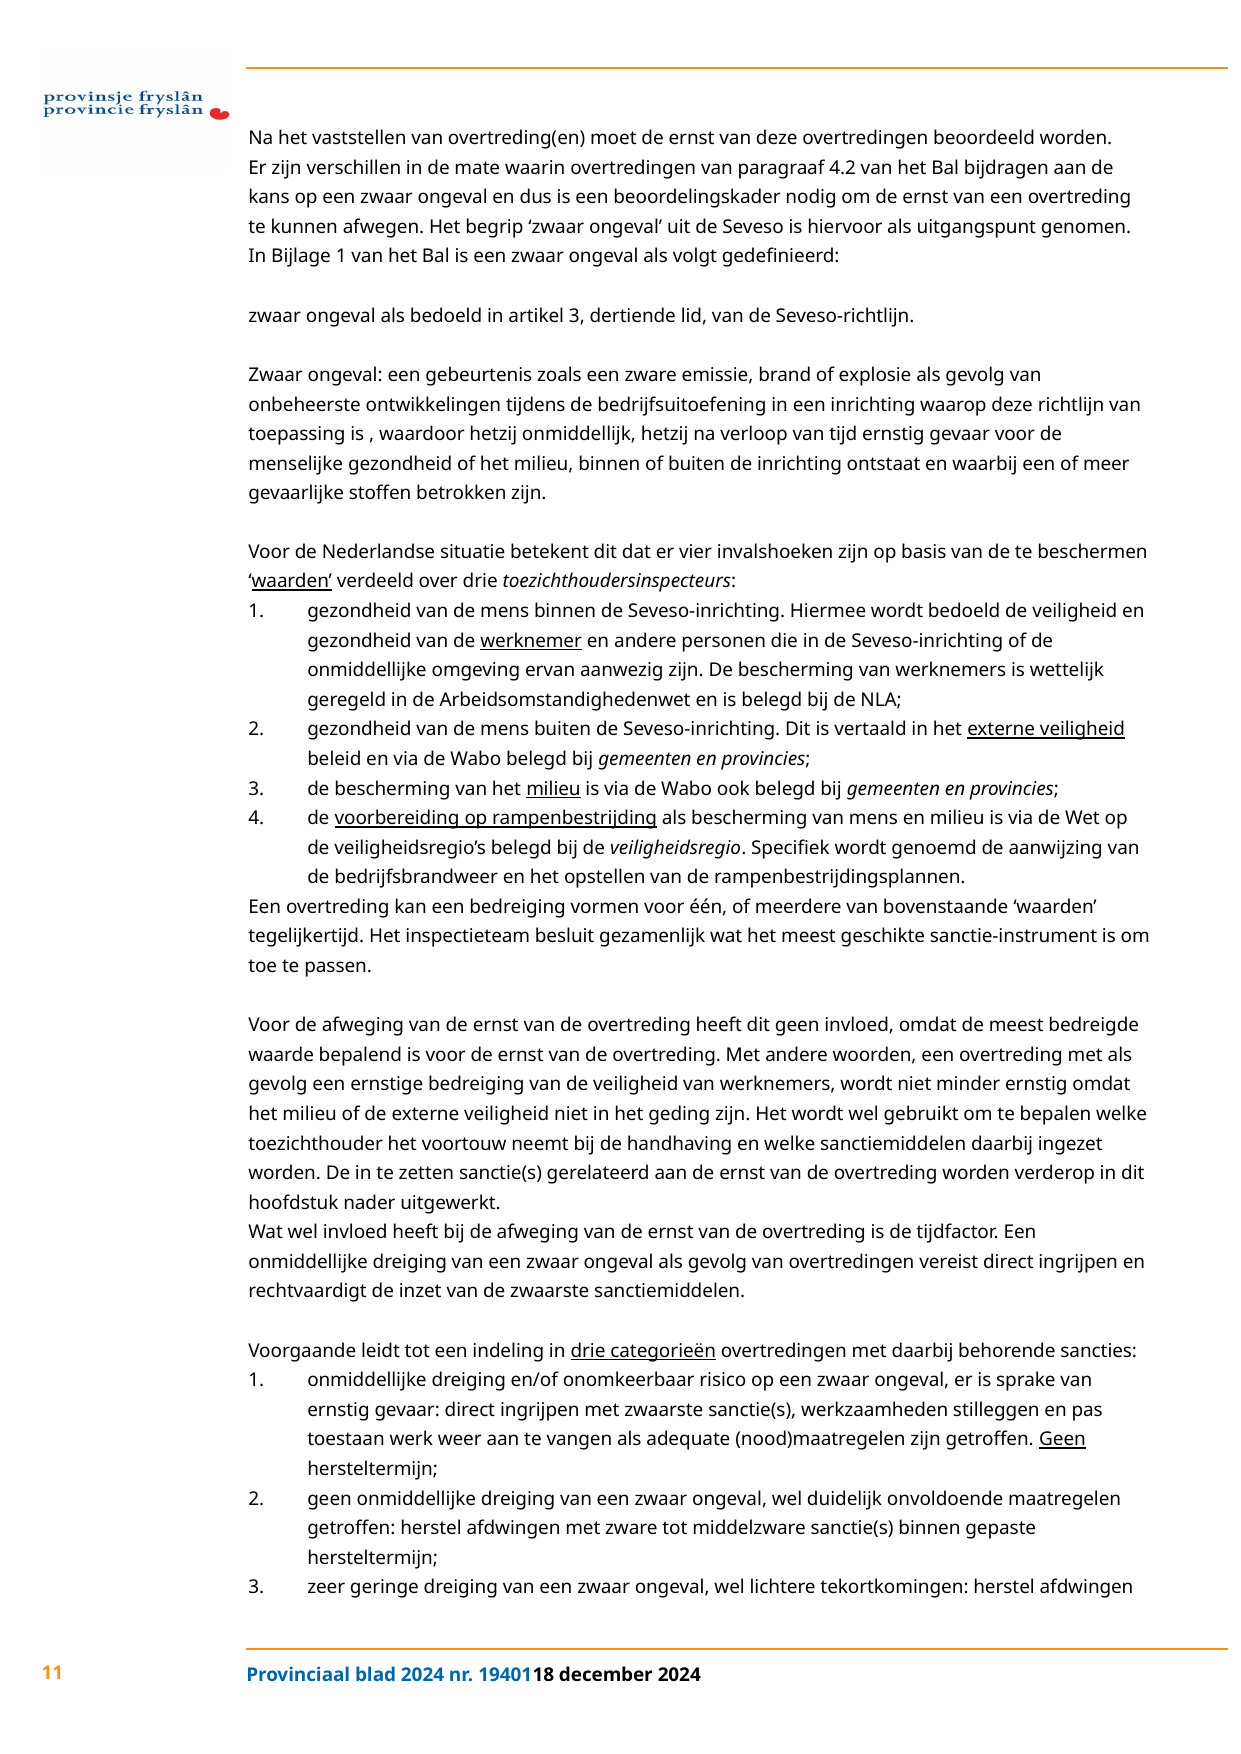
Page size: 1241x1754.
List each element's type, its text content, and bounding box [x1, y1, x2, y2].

table_header Zwaar ongeval: een gebeurtenis zoals een zware emissie, brand of explosie als gevolg van onbeheerste ontwikkelingen tijdens de bedrijfsuitoefening in een inrichting waarop deze richtlijn van toepassing is , waardoor hetzij onmiddellijk, hetzij na verloop van tijd ernstig gevaar voor de menselijke gezondheid of het milieu, binnen of buiten de inrichting ontstaat en waarbij een of meer gevaarlijke stoffen betrokken zijn. [248, 361, 1152, 505]
list gezondheid van de mens buiten de Seveso-inrichting. Dit is vertaald in het externe veiligheid beleid en via de Wabo belegd bij gemeenten en provincies; [248, 716, 1152, 771]
text Voorgaande leidt tot een indeling in drie categorieën overtredingen met daarbij behorende sancties: [248, 1337, 1152, 1362]
text zwaar ongeval als bedoeld in artikel 3, dertiende lid, van de Seveso-richtlijn. [248, 302, 1152, 328]
text Een overtreding kan een bedreiging vormen voor één, of meerdere van bovenstaande ‘waarden’ tegelijkertijd. Het inspectieteam besluit gezamenlijk wat het meest geschikte sanctie-instrument is om toe te passen. [248, 893, 1152, 978]
text Er zijn verschillen in de mate waarin overtredingen van paragraaf 4.2 van het Bal bijdragen aan de kans op een zwaar ongeval en dus is een beoordelingskader nodig om de ernst van een overtreding te kunnen afwegen. Het begrip ‘zwaar ongeval’ uit de Seveso is hiervoor als uitgangspunt genomen. In Bijlage 1 van het Bal is een zwaar ongeval als volgt gedefinieerd: [248, 154, 1152, 268]
list zeer geringe dreiging van een zwaar ongeval, wel lichtere tekortkomingen: herstel afdwingen [248, 1573, 1152, 1599]
text Voor de afweging van de ernst van de overtreding heeft dit geen invloed, omdat de meest bedreigde waarde bepalend is voor de ernst van de overtreding. Met andere woorden, een overtreding met als gevolg een ernstige bedreiging van de veiligheid van werknemers, wordt niet minder ernstig omdat het milieu of de externe veiligheid niet in het geding zijn. Het wordt wel gebruikt om te bepalen welke toezichthouder het voortouw neemt bij de handhaving en welke sanctiemiddelen daarbij ingezet worden. De in te zetten sanctie(s) gerelateerd aan de ernst van de overtreding worden verderop in dit hoofdstuk nader uitgewerkt. [248, 1011, 1152, 1214]
text Na het vaststellen van overtreding(en) moet de ernst van deze overtredingen beoordeeld worden. [248, 124, 1152, 150]
list de bescherming van het milieu is via de Wabo ook belegd bij gemeenten en provincies; [248, 775, 1152, 800]
text Voor de Nederlandse situatie betekent dit dat er vier invalshoeken zijn op basis van de te beschermen ‘waarden’ verdeeld over drie toezichthoudersinspecteurs: [248, 538, 1152, 593]
text Wat wel invloed heeft bij de afweging van de ernst van de overtreding is de tijdfactor. Een onmiddellijke dreiging van een zwaar ongeval als gevolg van overtredingen vereist direct ingrijpen en rechtvaardigt de inzet van de zwaarste sanctiemiddelen. [248, 1218, 1152, 1303]
picture [41, 47, 231, 172]
list gezondheid van de mens binnen de Seveso-inrichting. Hiermee wordt bedoeld de veiligheid en gezondheid van de werknemer en andere personen die in de Seveso-inrichting of de onmiddellijke omgeving ervan aanwezig zijn. De bescherming van werknemers is wettelijk geregeld in de Arbeidsomstandighedenwet en is belegd bij de NLA; [248, 597, 1152, 712]
list geen onmiddellijke dreiging van een zwaar ongeval, wel duidelijk onvoldoende maatregelen getroffen: herstel afdwingen met zware tot middelzware sanctie(s) binnen gepaste hersteltermijn; [248, 1485, 1152, 1569]
list de voorbereiding op rampenbestrijding als bescherming van mens en milieu is via de Wet op de veiligheidsregio’s belegd bij de veiligheidsregio. Specifiek wordt genoemd de aanwijzing van de bedrijfsbrandweer en het opstellen van de rampenbestrijdingsplannen. [248, 804, 1152, 889]
list onmiddellijke dreiging en/of onomkeerbaar risico op een zwaar ongeval, er is sprake van ernstig gevaar: direct ingrijpen met zwaarste sanctie(s), werkzaamheden stilleggen en pas toestaan werk weer aan te vangen als adequate (nood)maatregelen zijn getroffen. Geen hersteltermijn; [248, 1366, 1152, 1481]
